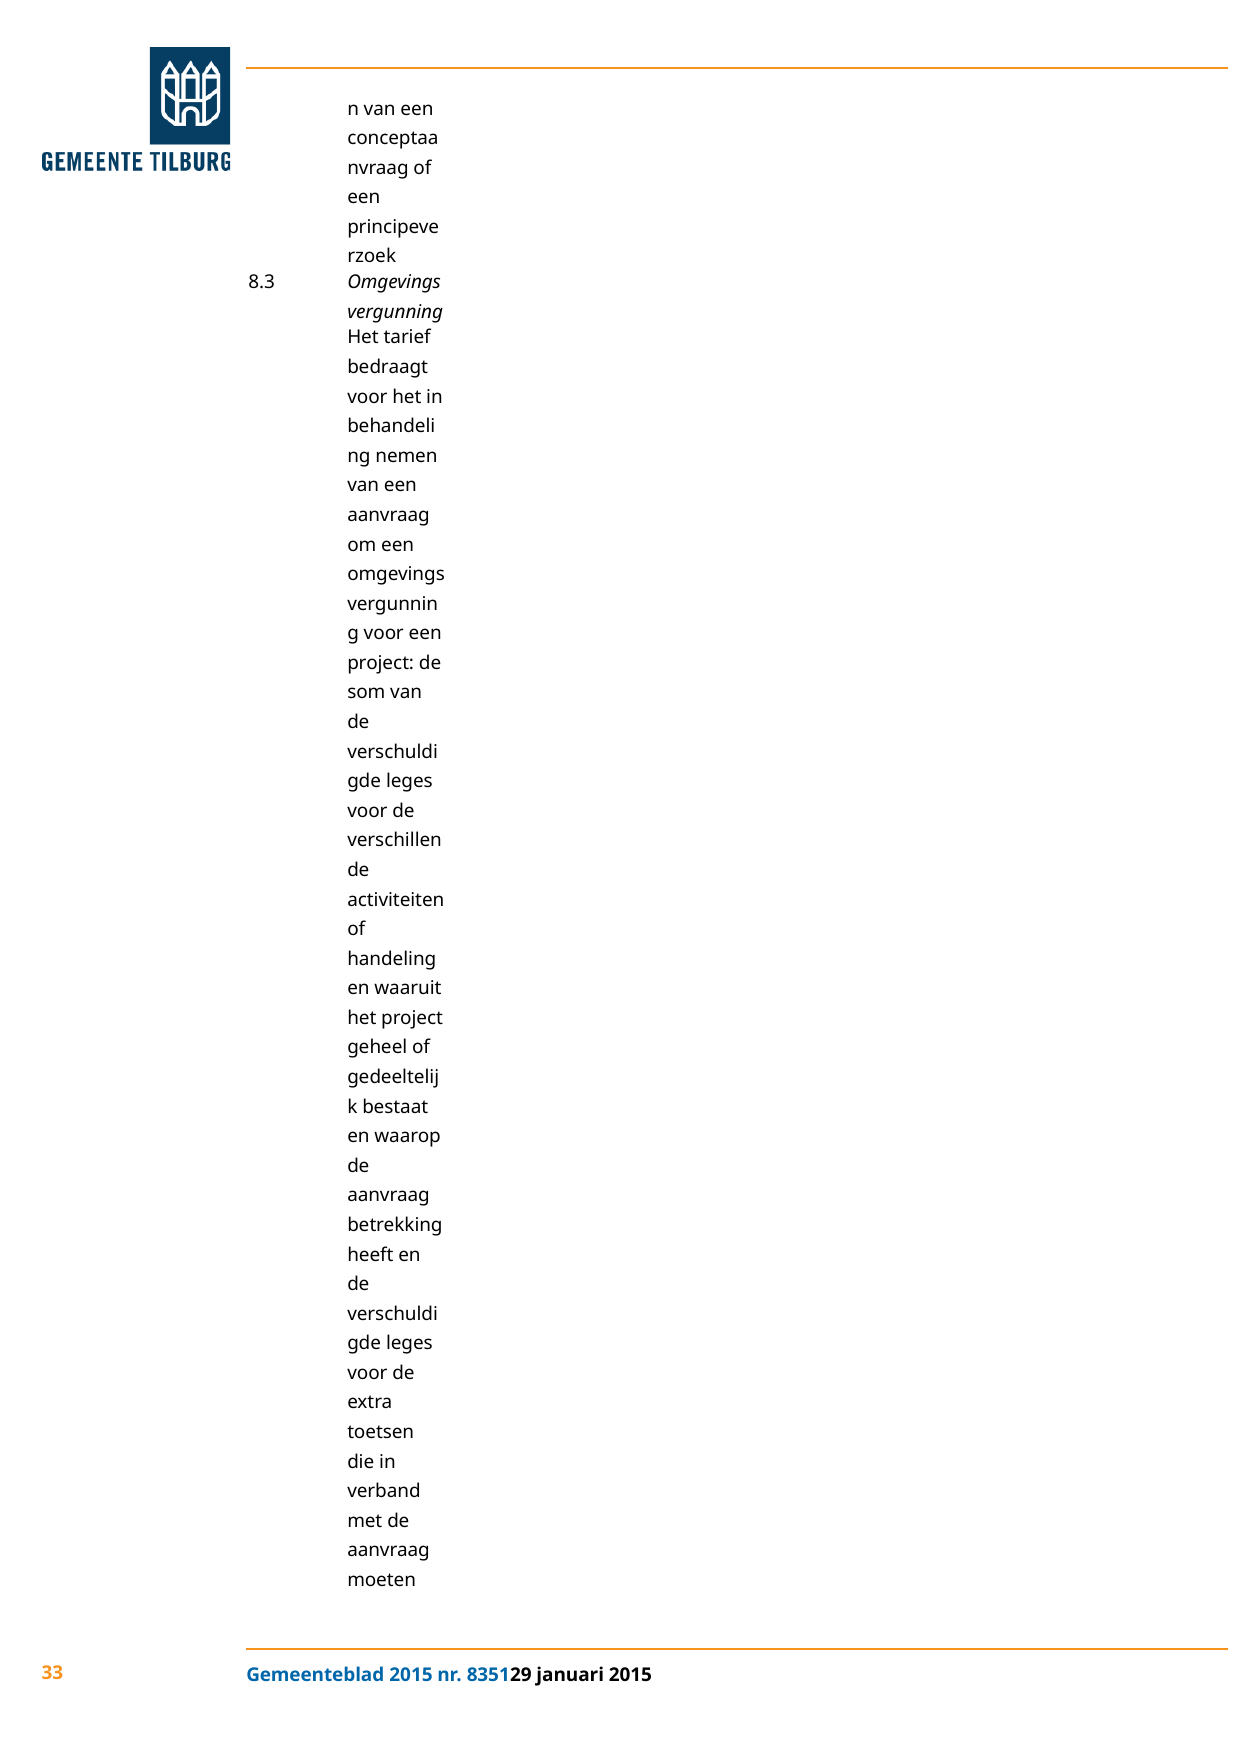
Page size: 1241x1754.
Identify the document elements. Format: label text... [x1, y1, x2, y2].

table_cell [446, 269, 756, 324]
table_cell Het tarief bedraagt voor het in behandeling nemen van een aanvraag om een omgevingsvergunning voor een project: de som van de verschuldigde leges voor de verschillende activiteiten of handelingen waaruit het project geheel of gedeeltelijk bestaat en waarop de aanvraag betrekking heeft en de verschuldigde leges voor de extra toetsen die in verband met de aanvraag moeten [347, 324, 446, 1592]
table_cell [248, 95, 347, 268]
table_cell 8.3 [248, 269, 347, 324]
table_cell [446, 324, 756, 1592]
table_cell [756, 324, 855, 1592]
table_cell [248, 324, 347, 1592]
picture [41, 47, 231, 172]
table_cell [756, 269, 855, 324]
table_cell n van een conceptaanvraag of een principeverzoek [347, 95, 446, 268]
table_cell [756, 95, 855, 268]
table_cell [446, 95, 756, 268]
table_cell Omgevingsvergunning [347, 269, 446, 324]
